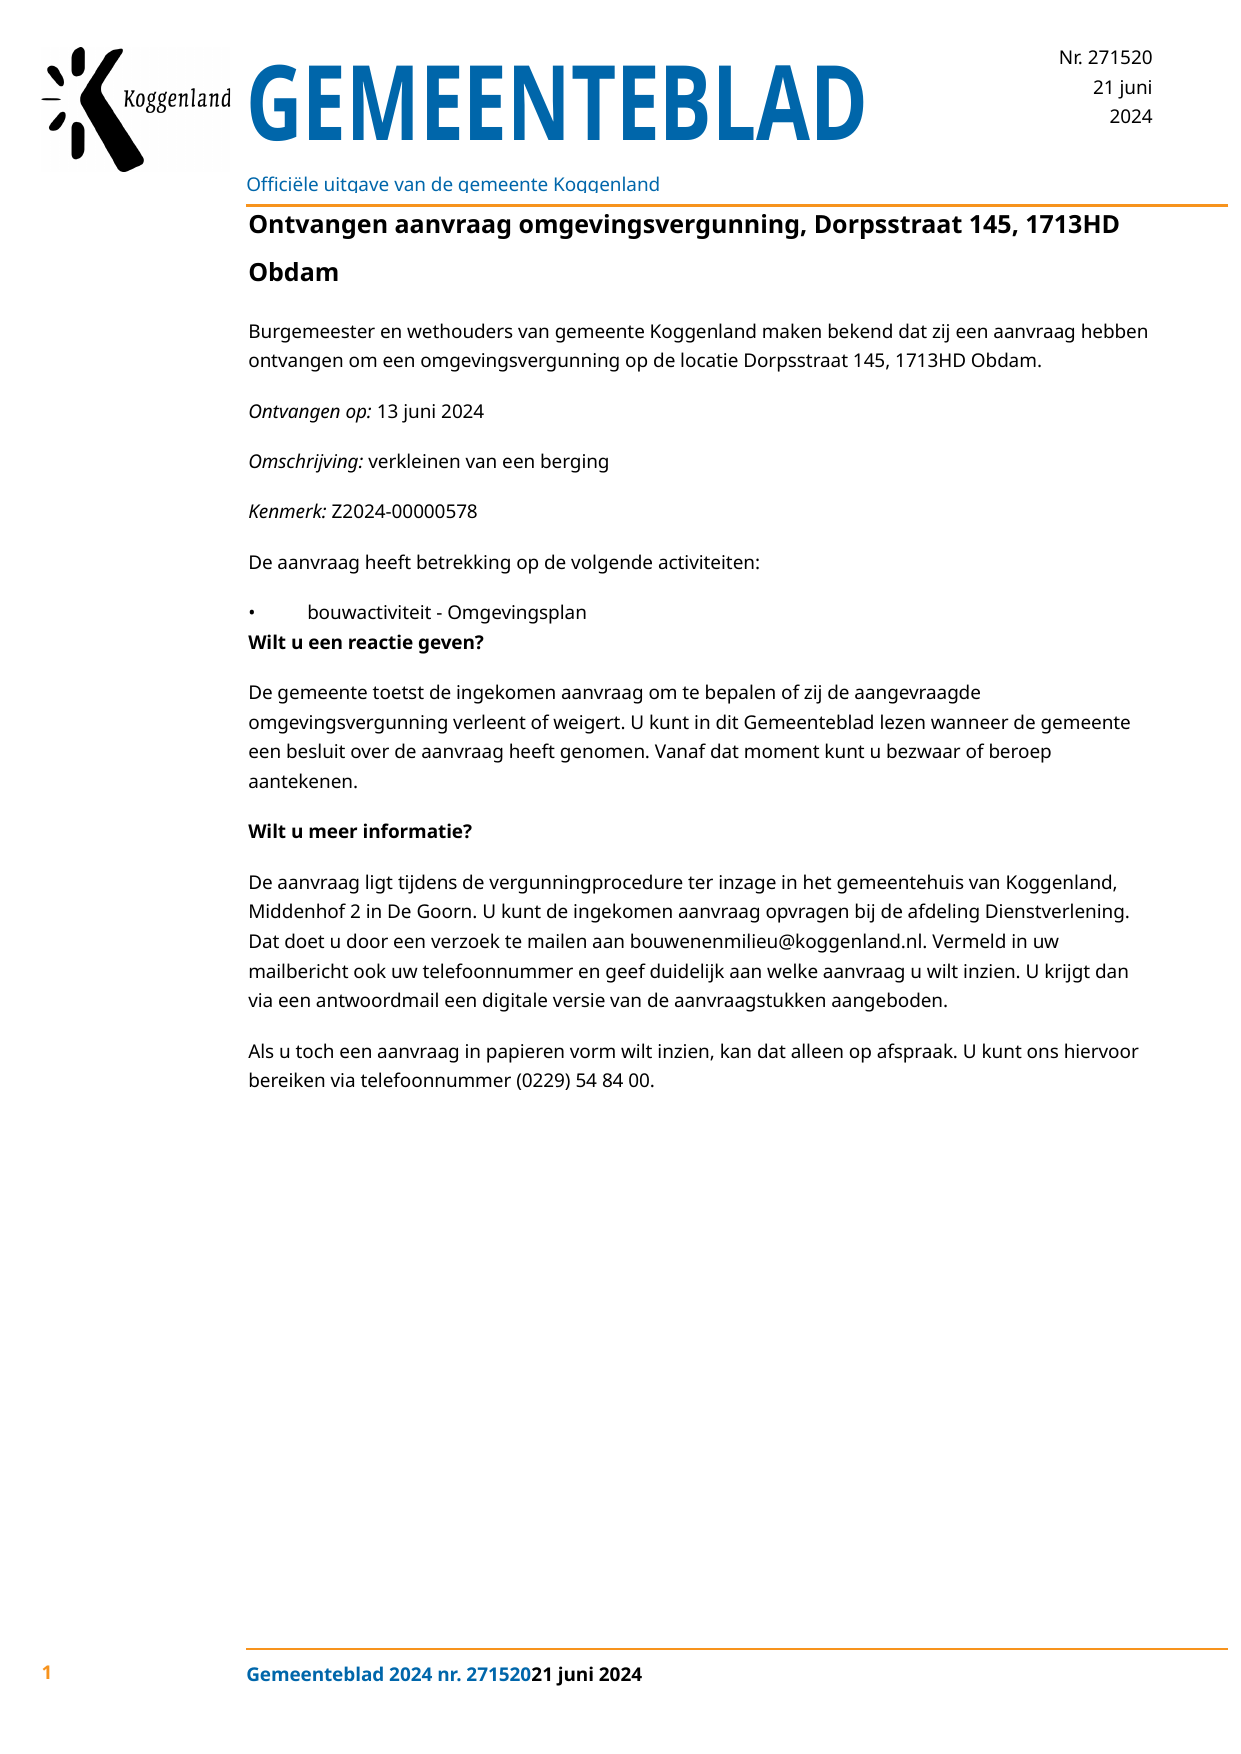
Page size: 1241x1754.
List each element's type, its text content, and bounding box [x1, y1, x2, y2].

text Omschrijving: verkleinen van een berging [248, 448, 1152, 474]
text Wilt u een reactie geven? [248, 629, 1152, 655]
text Burgemeester en wethouders van gemeente Koggenland maken bekend dat zij een aanvraag hebben ontvangen om een omgevingsvergunning op de locatie Dorpsstraat 145, 1713HD Obdam. [248, 318, 1152, 373]
picture [41, 47, 231, 172]
text Wilt u meer informatie? [248, 819, 1152, 844]
text De aanvraag ligt tijdens de vergunningprocedure ter inzage in het gemeentehuis van Koggenland, Middenhof 2 in De Goorn. U kunt de ingekomen aanvraag opvragen bij de afdeling Dienstverlening. Dat doet u door een verzoek te mailen aan bouwenenmilieu@koggenland.nl. Vermeld in uw mailbericht ook uw telefoonnummer en geef duidelijk aan welke aanvraag u wilt inzien. U krijgt dan via een antwoordmail een digitale versie van de aanvraagstukken aangeboden. [248, 869, 1152, 1013]
text Kenmerk: Z2024-00000578 [248, 499, 1152, 524]
text De gemeente toetst de ingekomen aanvraag om te bepalen of zij de aangevraagde omgevingsvergunning verleent of weigert. U kunt in dit Gemeenteblad lezen wanneer de gemeente een besluit over de aanvraag heeft genomen. Vanaf dat moment kunt u bezwaar of beroep aantekenen. [248, 679, 1152, 794]
list bouwactiviteit - Omgevingsplan [248, 599, 1152, 625]
text Ontvangen op: 13 juni 2024 [248, 398, 1152, 424]
text Als u toch een aanvraag in papieren vorm wilt inzien, kan dat alleen op afspraak. U kunt ons hiervoor bereiken via telefoonnummer (0229) 54 84 00. [248, 1038, 1152, 1093]
text De aanvraag heeft betrekking op de volgende activiteiten: [248, 549, 1152, 575]
text Ontvangen aanvraag omgevingsvergunning, Dorpsstraat 145, 1713HD Obdam [248, 207, 1152, 288]
